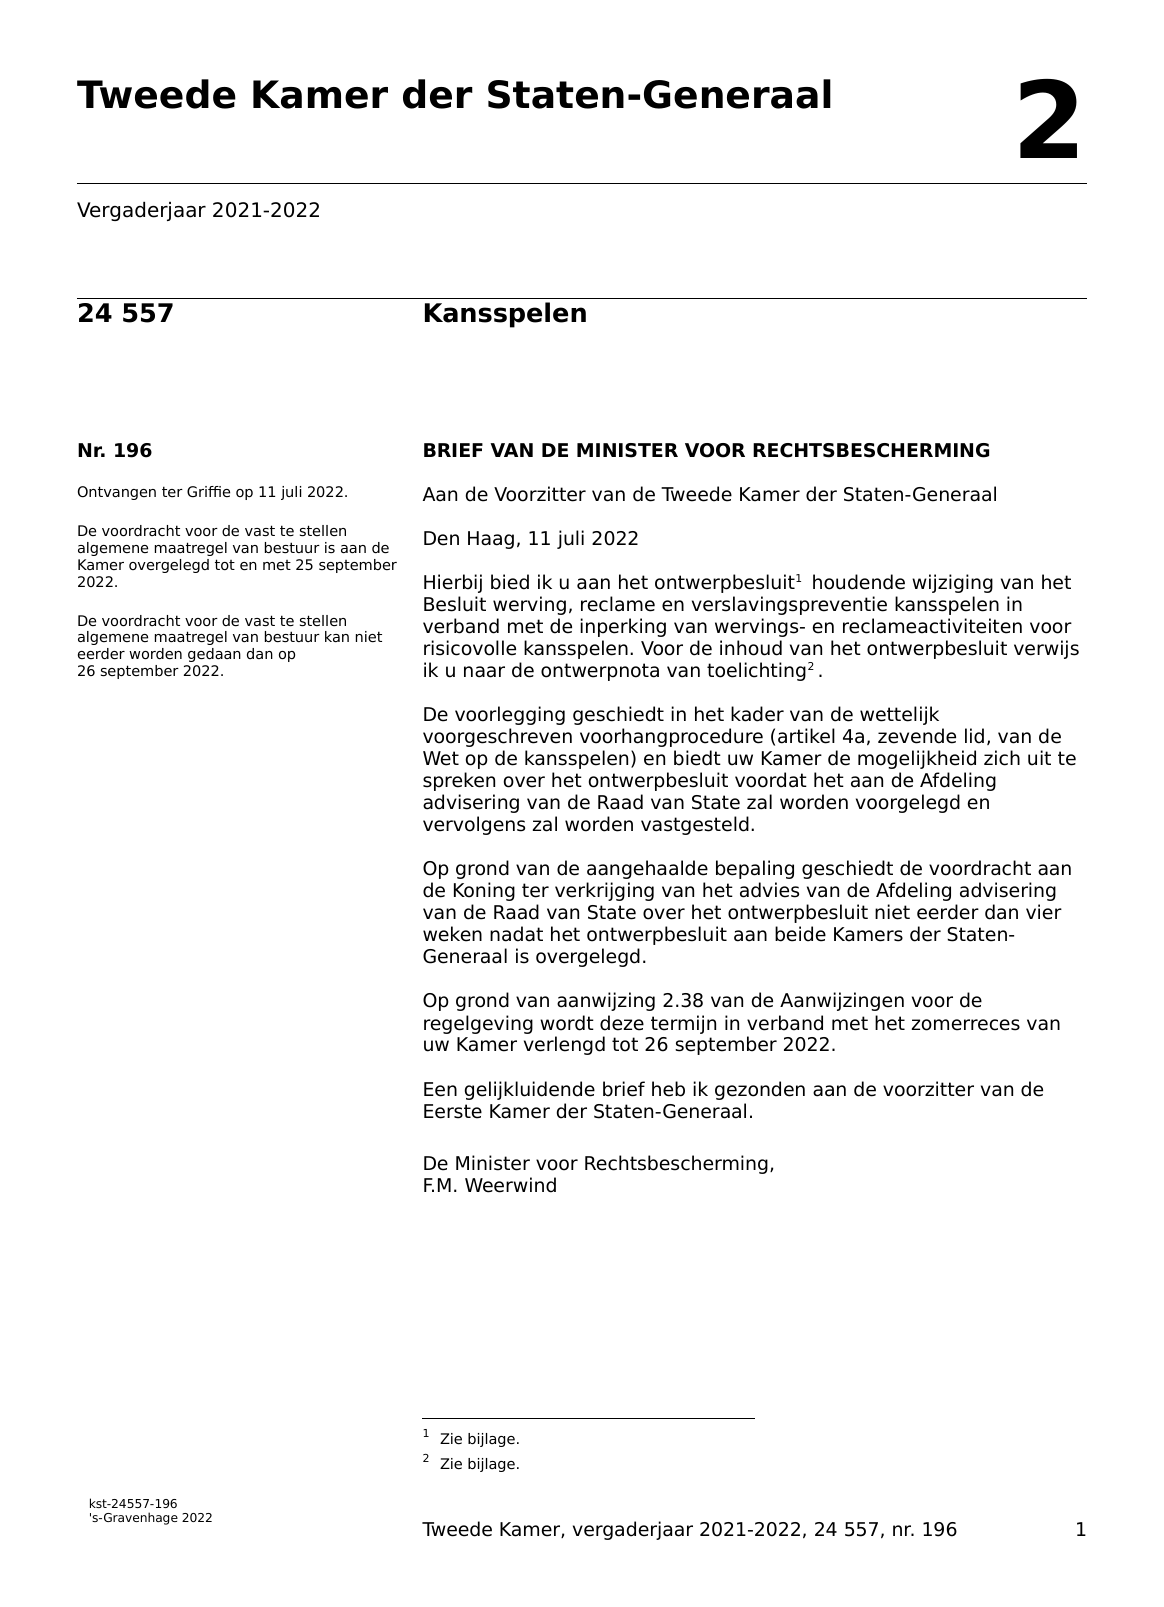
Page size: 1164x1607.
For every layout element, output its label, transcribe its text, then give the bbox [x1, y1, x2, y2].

text Aan de Voorzitter van de Tweede Kamer der Staten-Generaal [422, 484, 1087, 506]
text Op grond van de aangehaalde bepaling geschiedt de voordracht aan de Koning ter verkrijging van het advies van de Afdeling advisering van de Raad van State over het ontwerpbesluit niet eerder dan vier weken nadat het ontwerpbesluit aan beide Kamers der Staten-Generaal is overgelegd. [422, 858, 1087, 968]
text Hierbij bied ik u aan het ontwerpbesluit houdende wijziging van het Besluit werving, reclame en verslavingspreventie kansspelen in verband met de inperking van wervings- en reclameactiviteiten voor risicovolle kansspelen. Voor de inhoud van het ontwerpbesluit verwijs ik u naar de ontwerpnota van toelichting. [422, 572, 1087, 682]
text De Minister voor Rechtsbescherming, F.M. Weerwind [422, 1152, 1087, 1196]
text Ontvangen ter Griffie op 11 juli 2022. [77, 484, 399, 501]
text kst-24557-196 [88, 1497, 323, 1511]
text [77, 590, 399, 613]
text [77, 501, 399, 523]
text De voorlegging geschiedt in het kader van de wettelijk voorgeschreven voorhangprocedure (artikel 4a, zevende lid, van de Wet op de kansspelen) en biedt uw Kamer de mogelijkheid zich uit te spreken over het ontwerpbesluit voordat het aan de Afdeling advisering van de Raad van State zal worden voorgelegd en vervolgens zal worden vastgesteld. [422, 704, 1087, 836]
table_header Tweede Kamer der Staten-Generaal [77, 59, 886, 183]
table_cell Vergaderjaar 2021-2022 [77, 184, 1087, 298]
subtitle Nr. 196 BRIEF VAN DE MINISTER VOOR RECHTSBESCHERMING [77, 440, 1087, 462]
subtitle 24 557 Kansspelen [77, 299, 1087, 329]
text 's-Gravenhage 2022 [88, 1511, 323, 1525]
text Zie bijlage. [422, 1452, 1087, 1474]
text Den Haag, 11 juli 2022 [422, 528, 1087, 550]
text Een gelijkluidende brief heb ik gezonden aan de voorzitter van de Eerste Kamer der Staten-Generaal. [422, 1078, 1087, 1122]
text Op grond van aanwijzing 2.38 van de Aanwijzingen voor de regelgeving wordt deze termijn in verband met het zomerreces van uw Kamer verlengd tot 26 september 2022. [422, 990, 1087, 1056]
text De voordracht voor de vast te stellen algemene maatregel van bestuur is aan de Kamer overgelegd tot en met 25 september 2022. [77, 523, 399, 590]
text Zie bijlage. [422, 1427, 1087, 1449]
text De voordracht voor de vast te stellen algemene maatregel van bestuur kan niet eerder worden gedaan dan op 26 september 2022. [77, 613, 399, 680]
table_header 2 [886, 59, 1087, 183]
